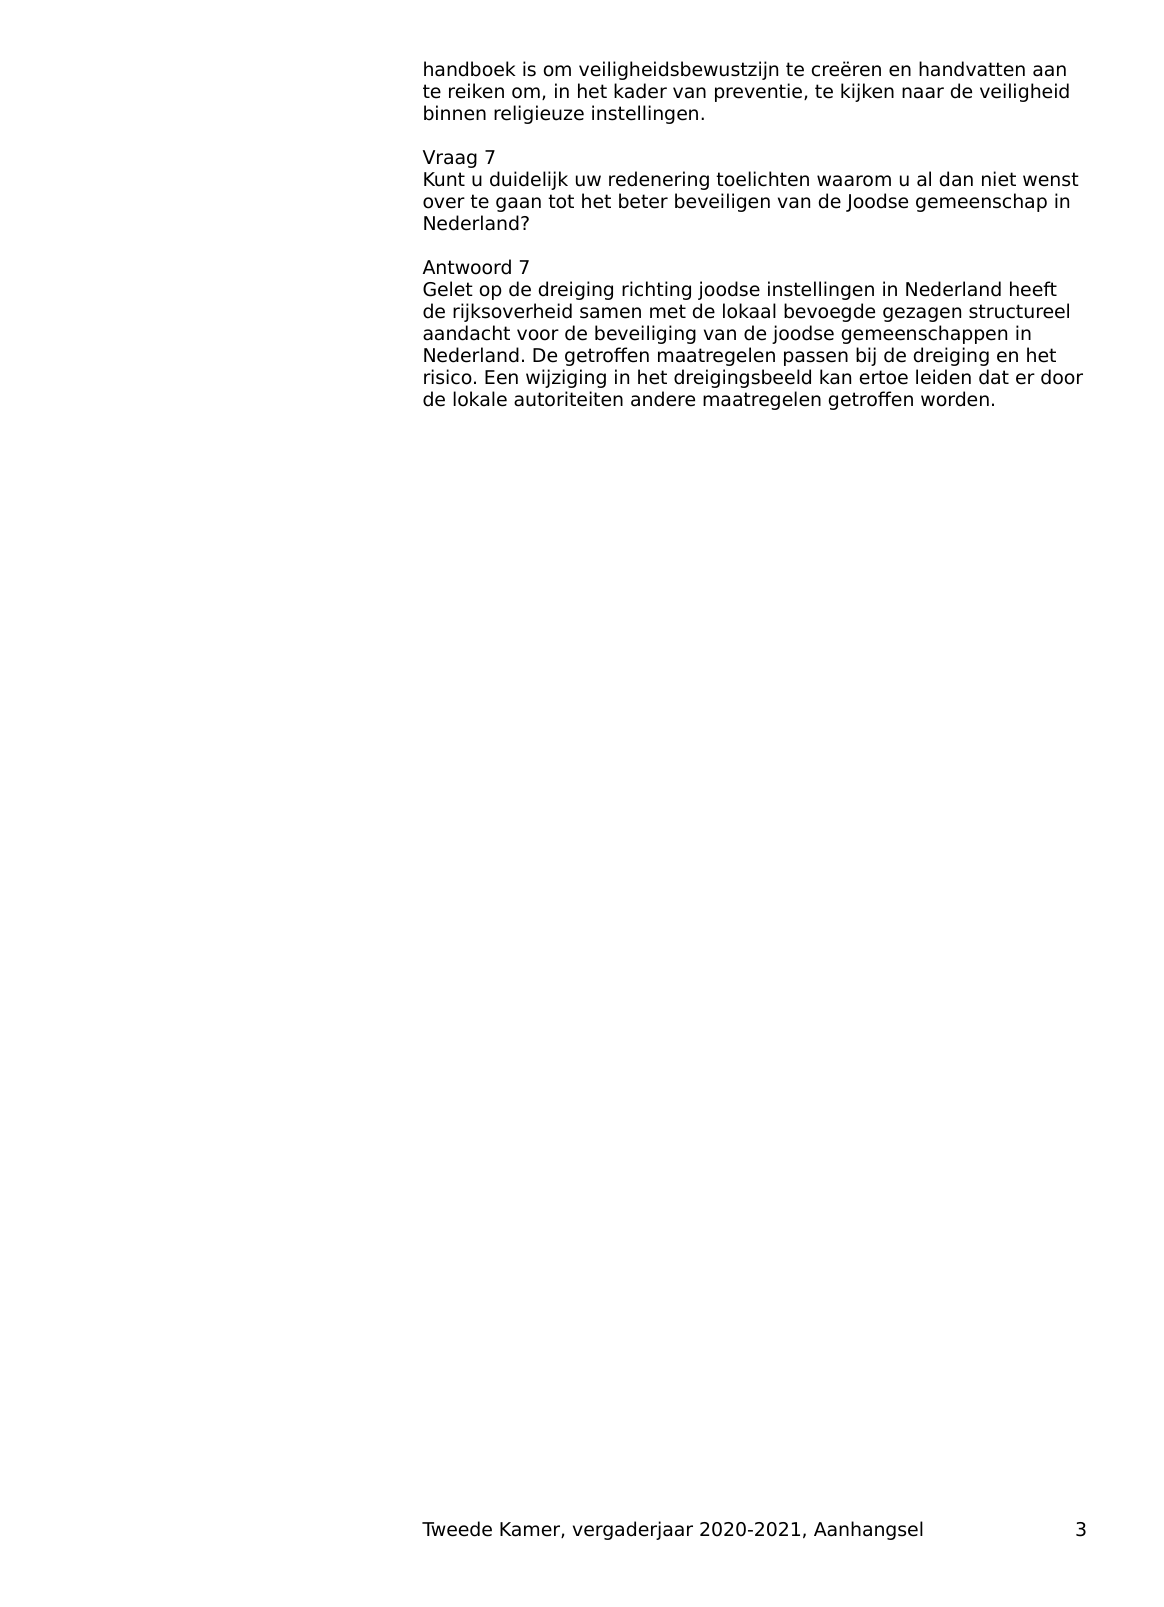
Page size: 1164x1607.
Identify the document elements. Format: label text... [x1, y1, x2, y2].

text Vraag 7 [422, 147, 1087, 169]
text Gelet op de dreiging richting joodse instellingen in Nederland heeft de rijksoverheid samen met de lokaal bevoegde gezagen structureel aandacht voor de beveiliging van de joodse gemeenschappen in Nederland. De getroffen maatregelen passen bij de dreiging en het risico. Een wijziging in het dreigingsbeeld kan ertoe leiden dat er door de lokale autoriteiten andere maatregelen getroffen worden. [422, 279, 1087, 411]
text Kunt u duidelijk uw redenering toelichten waarom u al dan niet wenst over te gaan tot het beter beveiligen van de Joodse gemeenschap in Nederland? [422, 169, 1087, 235]
text handboek is om veiligheidsbewustzijn te creëren en handvatten aan te reiken om, in het kader van preventie, te kijken naar de veiligheid binnen religieuze instellingen. [422, 59, 1087, 125]
text Antwoord 7 [422, 257, 1087, 279]
